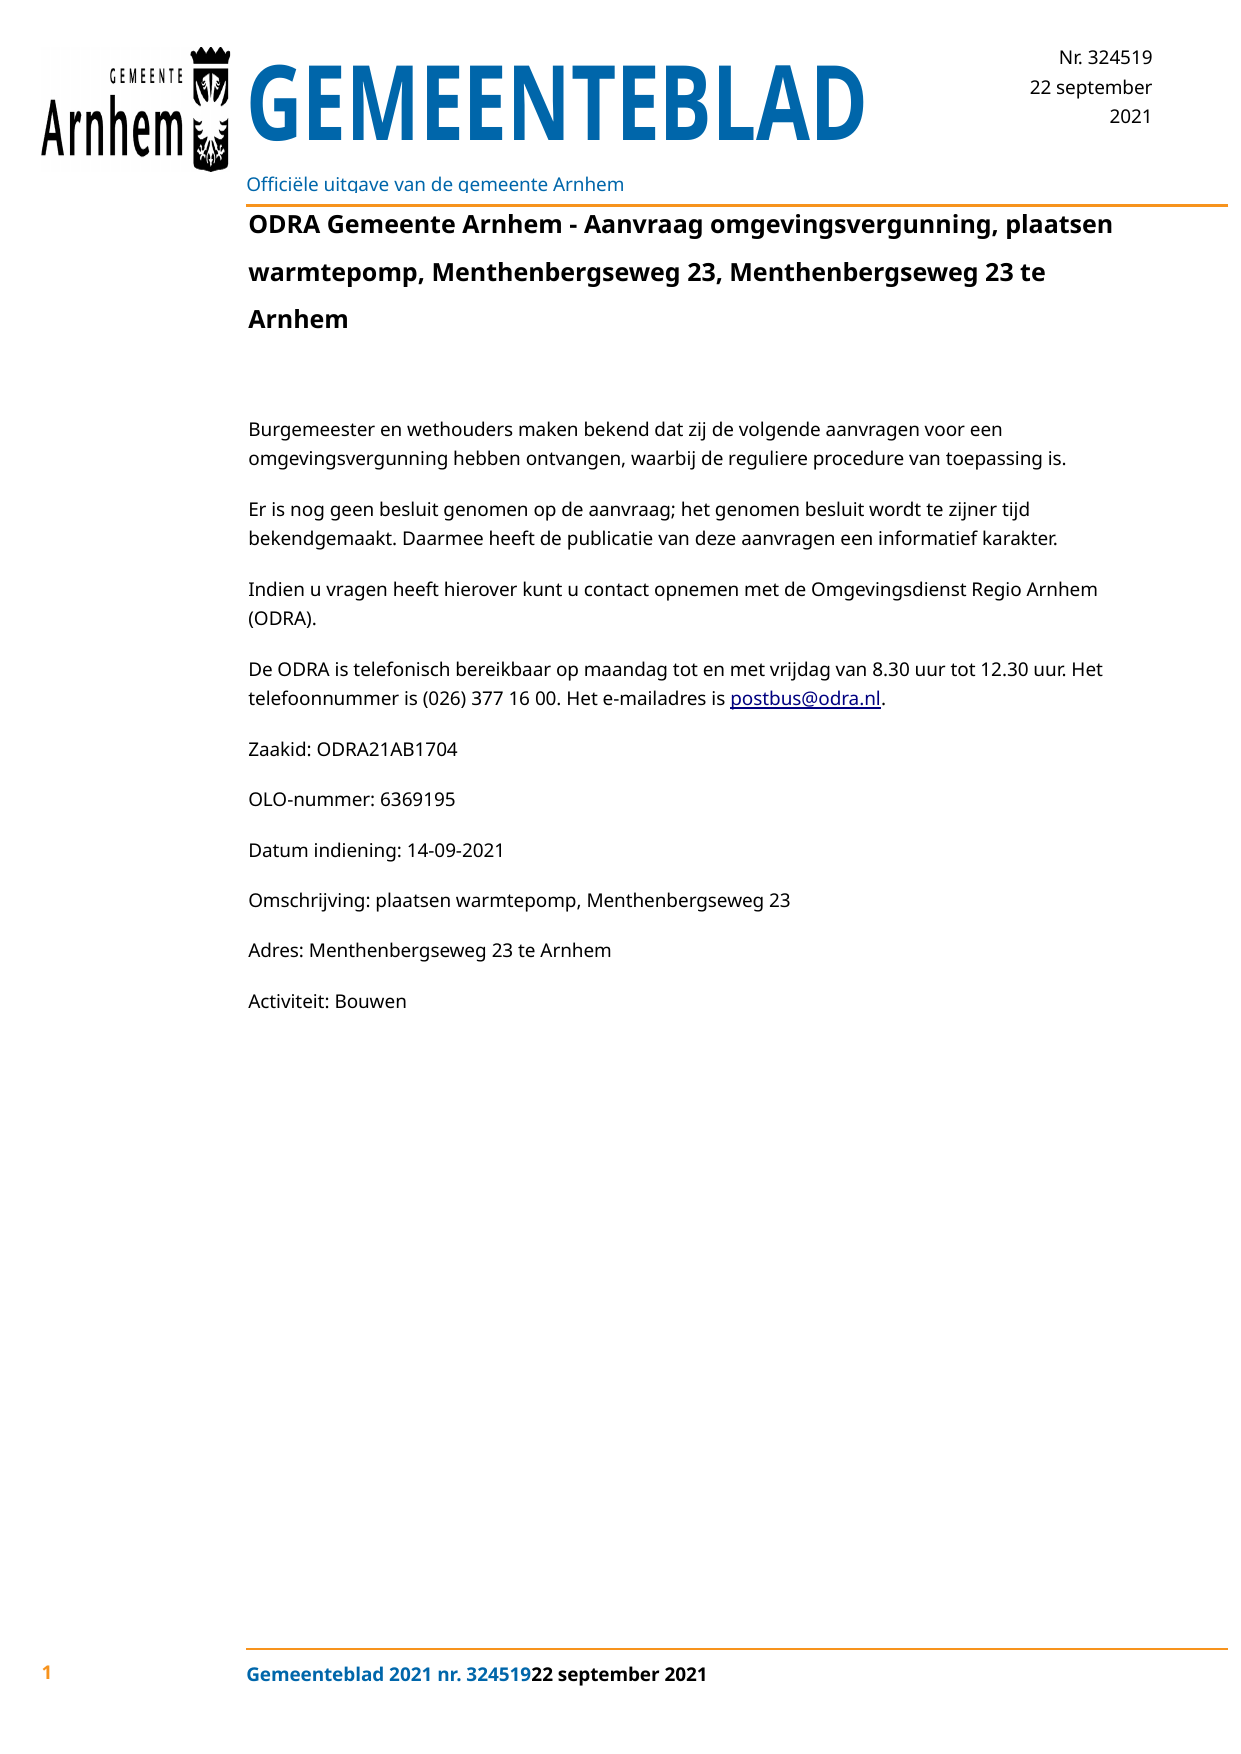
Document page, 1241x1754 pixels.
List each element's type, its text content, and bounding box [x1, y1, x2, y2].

text Omschrijving: plaatsen warmtepomp, Menthenbergseweg 23 [248, 887, 1152, 913]
picture [41, 47, 231, 172]
text Datum indiening: 14-09-2021 [248, 837, 1152, 862]
text Indien u vragen heeft hierover kunt u contact opnemen met de Omgevingsdienst Regio Arnhem (ODRA). [248, 576, 1152, 631]
text Burgemeester en wethouders maken bekend dat zij de volgende aanvragen voor een omgevingsvergunning hebben ontvangen, waarbij de reguliere procedure van toepassing is. [248, 416, 1152, 471]
text Adres: Menthenbergseweg 23 te Arnhem [248, 938, 1152, 963]
text De ODRA is telefonisch bereikbaar op maandag tot en met vrijdag van 8.30 uur tot 12.30 uur. Het telefoonnummer is (026) 377 16 00. Het e-mailadres is postbus@odra.nl. [248, 656, 1152, 711]
text ODRA Gemeente Arnhem - Aanvraag omgevingsvergunning, plaatsen warmtepomp, Menthenbergseweg 23, Menthenbergseweg 23 te Arnhem [248, 207, 1152, 336]
text OLO-nummer: 6369195 [248, 786, 1152, 812]
text Activiteit: Bouwen [248, 988, 1152, 1014]
text Zaakid: ODRA21AB1704 [248, 736, 1152, 762]
text Er is nog geen besluit genomen op de aanvraag; het genomen besluit wordt te zijner tijd bekendgemaakt. Daarmee heeft de publicatie van deze aanvragen een informatief karakter. [248, 496, 1152, 551]
